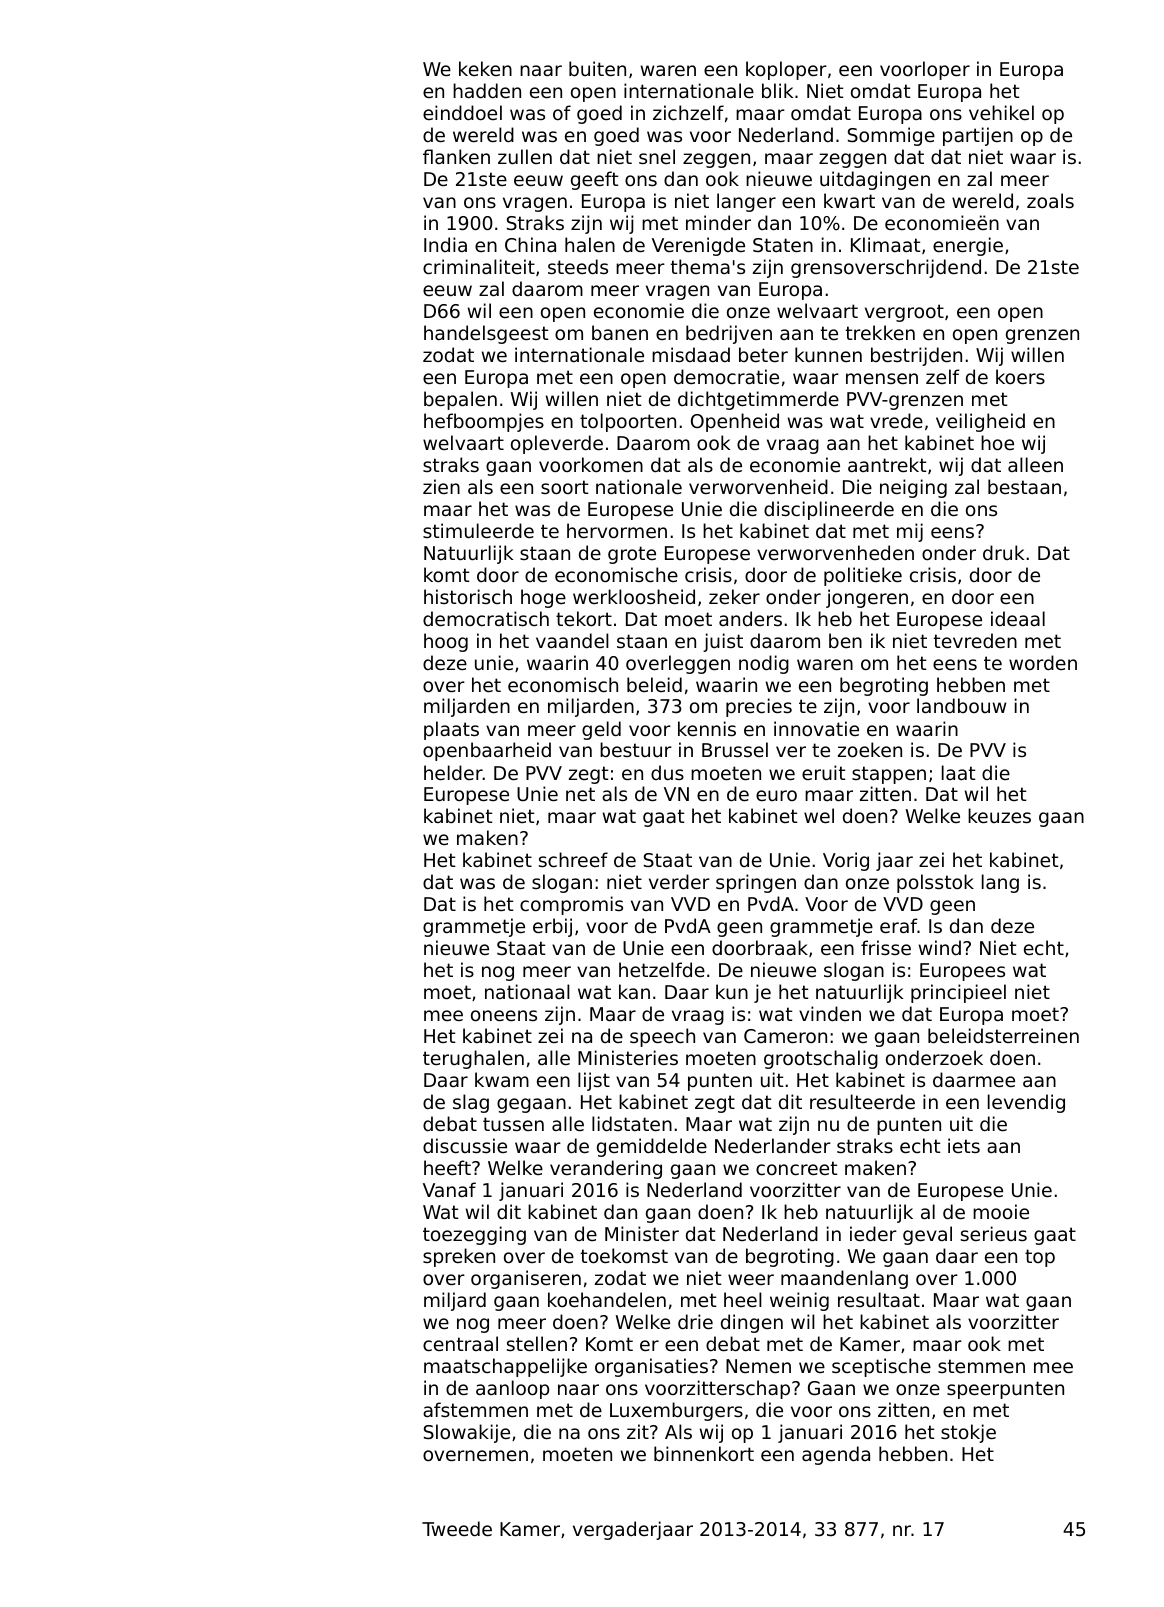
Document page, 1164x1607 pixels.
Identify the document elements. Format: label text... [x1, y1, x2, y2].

text Het kabinet schreef de Staat van de Unie. Vorig jaar zei het kabinet, dat was de slogan: niet verder springen dan onze polsstok lang is. Dat is het compromis van VVD en PvdA. Voor de VVD geen grammetje erbij, voor de PvdA geen grammetje eraf. Is dan deze nieuwe Staat van de Unie een doorbraak, een frisse wind? Niet echt, het is nog meer van hetzelfde. De nieuwe slogan is: Europees wat moet, nationaal wat kan. Daar kun je het natuurlijk principieel niet mee oneens zijn. Maar de vraag is: wat vinden we dat Europa moet? Het kabinet zei na de speech van Cameron: we gaan beleidsterreinen terughalen, alle Ministeries moeten grootschalig onderzoek doen. Daar kwam een lijst van 54 punten uit. Het kabinet is daarmee aan de slag gegaan. Het kabinet zegt dat dit resulteerde in een levendig debat tussen alle lidstaten. Maar wat zijn nu de punten uit die discussie waar de gemiddelde Nederlander straks echt iets aan heeft? Welke verandering gaan we concreet maken? [422, 850, 1087, 1180]
text De 21ste eeuw geeft ons dan ook nieuwe uitdagingen en zal meer van ons vragen. Europa is niet langer een kwart van de wereld, zoals in 1900. Straks zijn wij met minder dan 10%. De economieën van India en China halen de Verenigde Staten in. Klimaat, energie, criminaliteit, steeds meer thema's zijn grensoverschrijdend. De 21ste eeuw zal daarom meer vragen van Europa. [422, 169, 1087, 301]
text Natuurlijk staan de grote Europese verworvenheden onder druk. Dat komt door de economische crisis, door de politieke crisis, door de historisch hoge werkloosheid, zeker onder jongeren, en door een democratisch tekort. Dat moet anders. Ik heb het Europese ideaal hoog in het vaandel staan en juist daarom ben ik niet tevreden met deze unie, waarin 40 overleggen nodig waren om het eens te worden over het economisch beleid, waarin we een begroting hebben met miljarden en miljarden, 373 om precies te zijn, voor landbouw in plaats van meer geld voor kennis en innovatie en waarin openbaarheid van bestuur in Brussel ver te zoeken is. De PVV is helder. De PVV zegt: en dus moeten we eruit stappen; laat die Europese Unie net als de VN en de euro maar zitten. Dat wil het kabinet niet, maar wat gaat het kabinet wel doen? Welke keuzes gaan we maken? [422, 543, 1087, 850]
text We keken naar buiten, waren een koploper, een voorloper in Europa en hadden een open internationale blik. Niet omdat Europa het einddoel was of goed in zichzelf, maar omdat Europa ons vehikel op de wereld was en goed was voor Nederland. Sommige partijen op de flanken zullen dat niet snel zeggen, maar zeggen dat dat niet waar is. [422, 59, 1087, 169]
text Vanaf 1 januari 2016 is Nederland voorzitter van de Europese Unie. Wat wil dit kabinet dan gaan doen? Ik heb natuurlijk al de mooie toezegging van de Minister dat Nederland in ieder geval serieus gaat spreken over de toekomst van de begroting. We gaan daar een top over organiseren, zodat we niet weer maandenlang over 1.000 miljard gaan koehandelen, met heel weinig resultaat. Maar wat gaan we nog meer doen? Welke drie dingen wil het kabinet als voorzitter centraal stellen? Komt er een debat met de Kamer, maar ook met maatschappelijke organisaties? Nemen we sceptische stemmen mee in de aanloop naar ons voorzitterschap? Gaan we onze speerpunten afstemmen met de Luxemburgers, die voor ons zitten, en met Slowakije, die na ons zit? Als wij op 1 januari 2016 het stokje overnemen, moeten we binnenkort een agenda hebben. Het [422, 1180, 1087, 1466]
text D66 wil een open economie die onze welvaart vergroot, een open handelsgeest om banen en bedrijven aan te trekken en open grenzen zodat we internationale misdaad beter kunnen bestrijden. Wij willen een Europa met een open democratie, waar mensen zelf de koers bepalen. Wij willen niet de dichtgetimmerde PVV-grenzen met hefboompjes en tolpoorten. Openheid was wat vrede, veiligheid en welvaart opleverde. Daarom ook de vraag aan het kabinet hoe wij straks gaan voorkomen dat als de economie aantrekt, wij dat alleen zien als een soort nationale verworvenheid. Die neiging zal bestaan, maar het was de Europese Unie die disciplineerde en die ons stimuleerde te hervormen. Is het kabinet dat met mij eens? [422, 301, 1087, 543]
